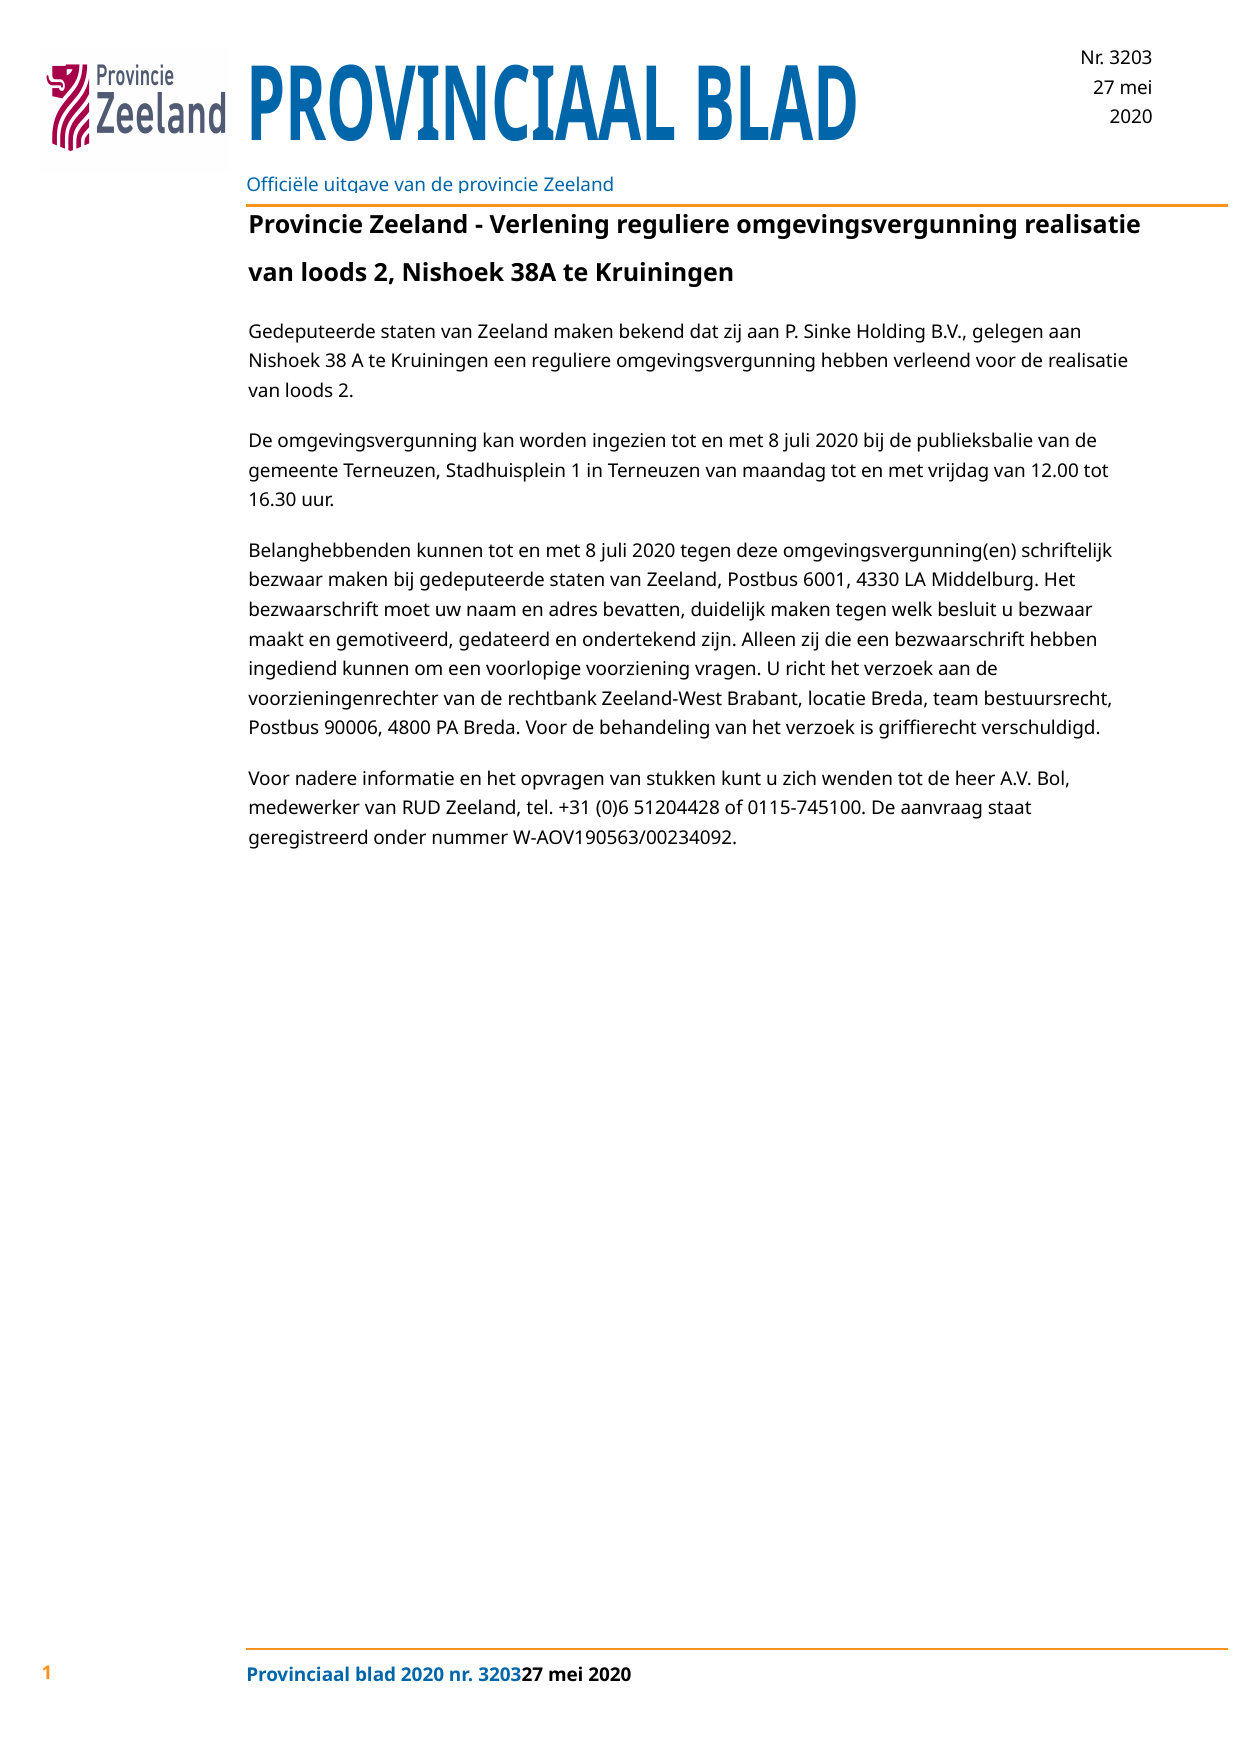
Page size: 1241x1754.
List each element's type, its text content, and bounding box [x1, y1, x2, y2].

text Gedeputeerde staten van Zeeland maken bekend dat zij aan P. Sinke Holding B.V., gelegen aan Nishoek 38 A te Kruiningen een reguliere omgevingsvergunning hebben verleend voor de realisatie van loods 2. [248, 318, 1152, 403]
picture [41, 47, 231, 172]
text Provincie Zeeland - Verlening reguliere omgevingsvergunning realisatie van loods 2, Nishoek 38A te Kruiningen [248, 207, 1152, 288]
text Voor nadere informatie en het opvragen van stukken kunt u zich wenden tot de heer A.V. Bol, medewerker van RUD Zeeland, tel. +31 (0)6 51204428 of 0115-745100. De aanvraag staat geregistreerd onder nummer W-AOV190563/00234092. [248, 765, 1152, 850]
text Belanghebbenden kunnen tot en met 8 juli 2020 tegen deze omgevingsvergunning(en) schriftelijk bezwaar maken bij gedeputeerde staten van Zeeland, Postbus 6001, 4330 LA Middelburg. Het bezwaarschrift moet uw naam en adres bevatten, duidelijk maken tegen welk besluit u bezwaar maakt en gemotiveerd, gedateerd en ondertekend zijn. Alleen zij die een bezwaarschrift hebben ingediend kunnen om een voorlopige voorziening vragen. U richt het verzoek aan de voorzieningenrechter van de rechtbank Zeeland-West Brabant, locatie Breda, team bestuursrecht, Postbus 90006, 4800 PA Breda. Voor de behandeling van het verzoek is griffierecht verschuldigd. [248, 537, 1152, 740]
text De omgevingsvergunning kan worden ingezien tot en met 8 juli 2020 bij de publieksbalie van de gemeente Terneuzen, Stadhuisplein 1 in Terneuzen van maandag tot en met vrijdag van 12.00 tot 16.30 uur. [248, 427, 1152, 512]
